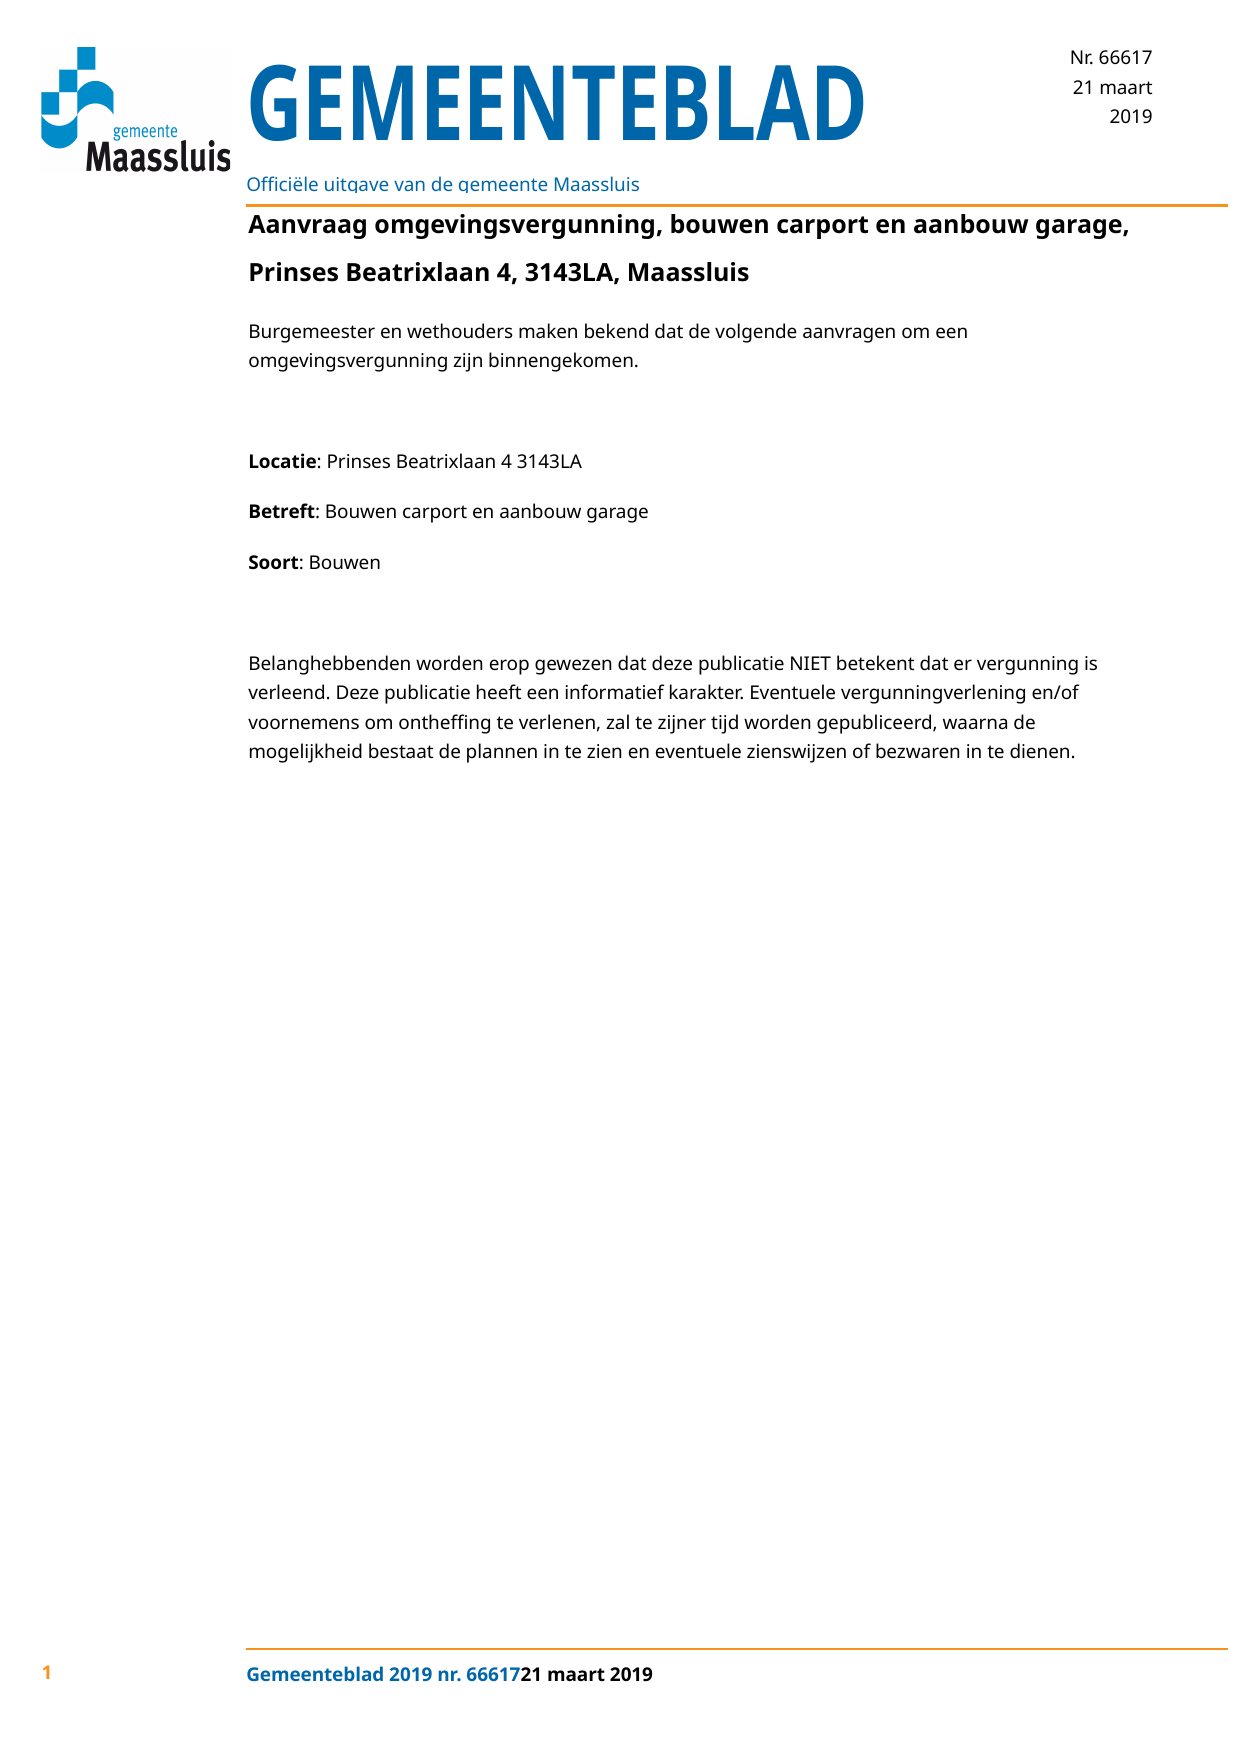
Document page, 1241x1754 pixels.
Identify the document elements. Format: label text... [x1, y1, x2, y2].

text Belanghebbenden worden erop gewezen dat deze publicatie NIET betekent dat er vergunning is verleend. Deze publicatie heeft een informatief karakter. Eventuele vergunningverlening en/of voornemens om ontheffing te verlenen, zal te zijner tijd worden gepubliceerd, waarna de mogelijkheid bestaat de plannen in te zien en eventuele zienswijzen of bezwaren in te dienen. [248, 650, 1152, 764]
picture [41, 47, 231, 172]
picture [41, 47, 77, 92]
text Burgemeester en wethouders maken bekend dat de volgende aanvragen om een omgevingsvergunning zijn binnengekomen. [248, 318, 1152, 373]
text Aanvraag omgevingsvergunning, bouwen carport en aanbouw garage, Prinses Beatrixlaan 4, 3143LA, Maassluis [248, 207, 1152, 288]
text Locatie: Prinses Beatrixlaan 4 3143LA [248, 448, 1152, 474]
text Betreft: Bouwen carport en aanbouw garage [248, 499, 1152, 524]
text Soort: Bouwen [248, 549, 1152, 575]
